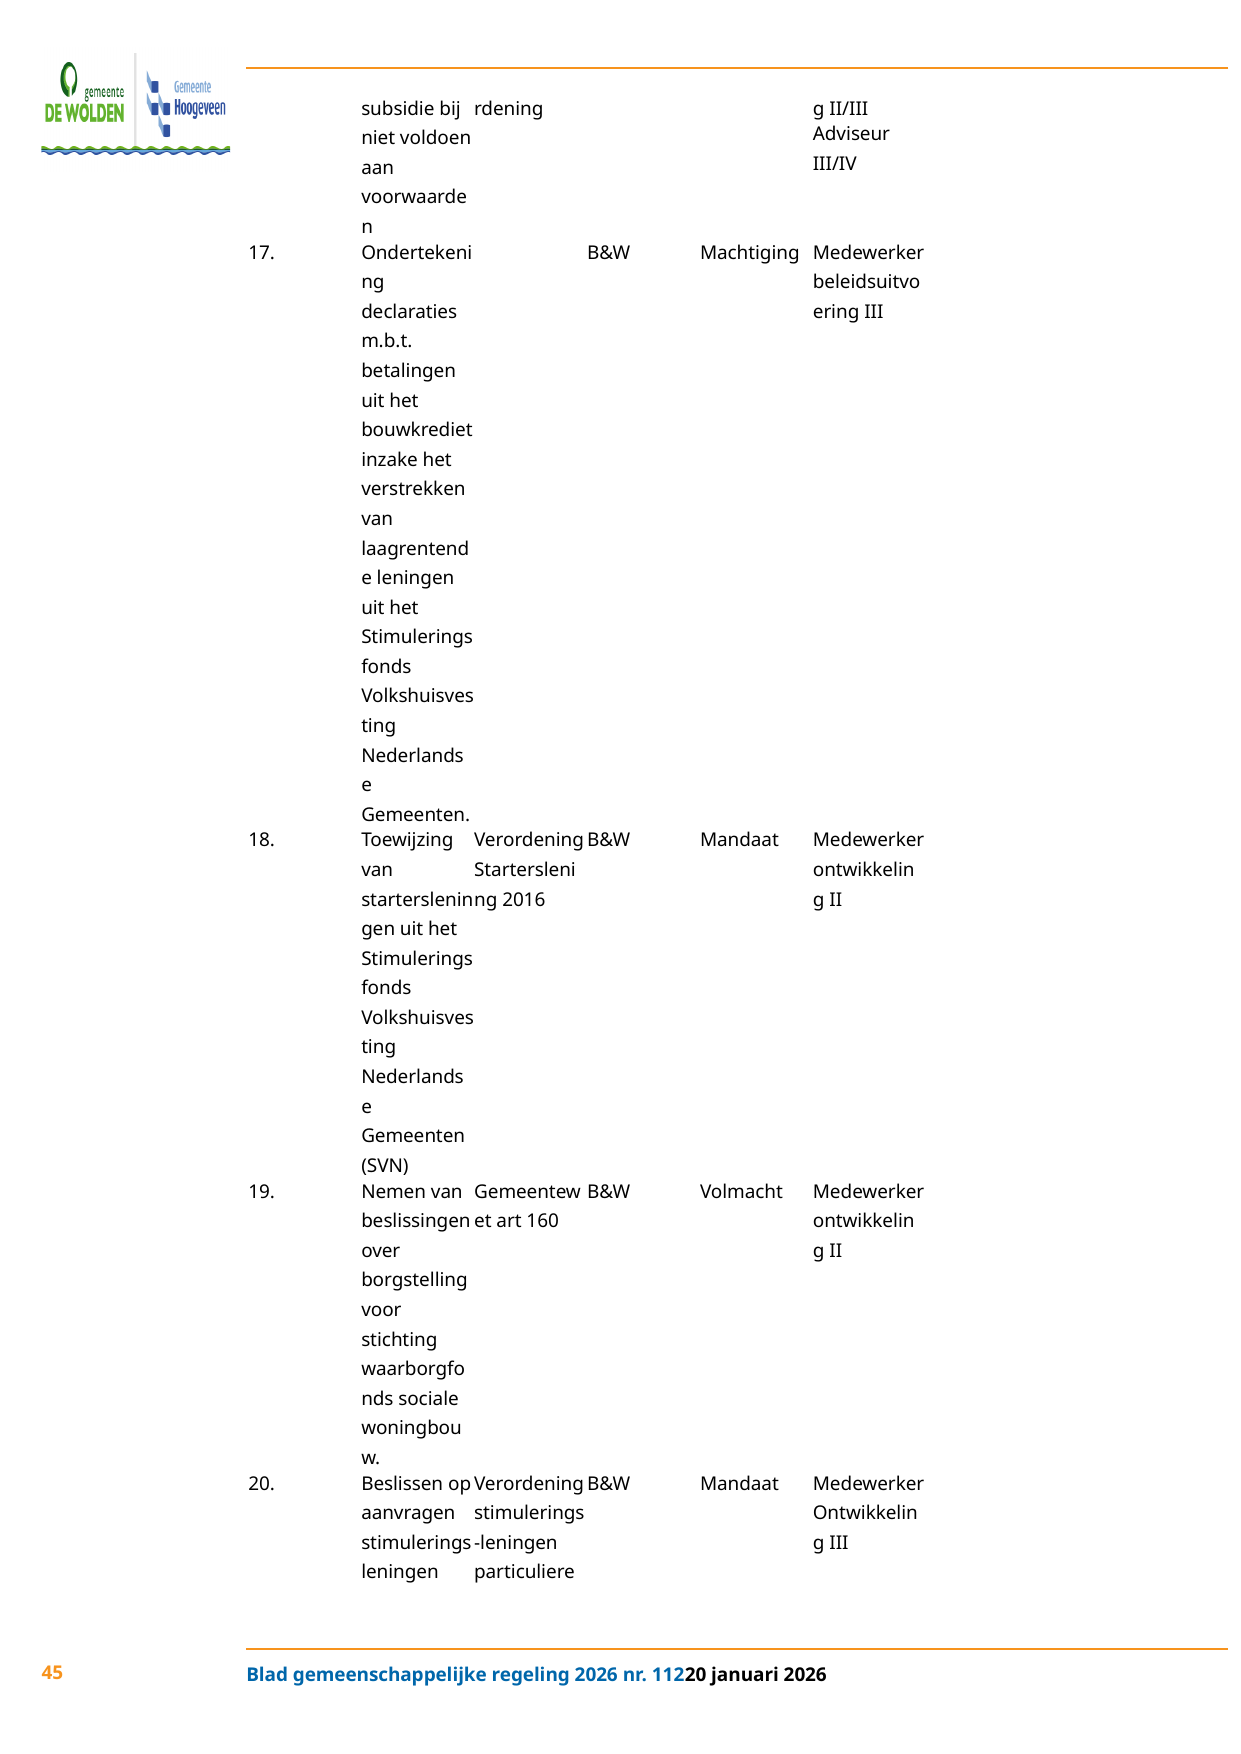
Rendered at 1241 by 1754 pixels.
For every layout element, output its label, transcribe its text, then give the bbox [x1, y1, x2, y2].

table_cell Toewijzing van startersleningen uit het Stimuleringsfonds Volkshuisvesting Nederlandse Gemeenten (SVN) [361, 827, 474, 1178]
table_cell Ondertekening declaraties m.b.t. betalingen uit het bouwkrediet inzake het verstrekken van laagrentende leningen uit het Stimuleringsfonds Volkshuisvesting Nederlandse Gemeenten. [361, 239, 474, 827]
table_cell [248, 95, 361, 239]
table_cell 19. [248, 1178, 361, 1470]
table_cell [926, 1470, 1038, 1584]
table_cell Verordening stimulerings-leningen particuliere [474, 1470, 587, 1584]
table_cell [1039, 265, 1152, 827]
table_cell [926, 95, 1038, 239]
table_cell B&W [587, 239, 700, 827]
table_cell 17. [248, 239, 361, 827]
table_cell 18. [248, 827, 361, 1178]
table_cell Mandaat [700, 1470, 813, 1584]
table_cell [700, 95, 813, 239]
table_cell Volmacht [700, 1178, 813, 1470]
table_cell [474, 239, 587, 827]
table_cell B&W [587, 827, 700, 1178]
table_cell Machtiging [700, 239, 813, 827]
table_cell [1039, 1496, 1152, 1584]
table_cell [926, 239, 1038, 827]
picture [41, 47, 231, 172]
table_cell [1039, 853, 1152, 1178]
table_cell rdening [474, 95, 587, 239]
table_cell Medewerker ontwikkeling II [813, 1178, 926, 1470]
table_cell Gemeentewet art 160 [474, 1178, 587, 1470]
table_cell [926, 1178, 1038, 1470]
table_cell [926, 827, 1038, 1178]
table_cell B&W [587, 1178, 700, 1470]
table_cell Verordening Starterslening 2016 [474, 827, 587, 1178]
table_cell B&W [587, 1470, 700, 1584]
table_cell 20. [248, 1470, 361, 1584]
table_cell Mandaat [700, 827, 813, 1178]
table_cell [1039, 1204, 1152, 1470]
table_cell Medewerker Ontwikkeling III [813, 1470, 926, 1584]
table_cell Beslissen op aanvragen stimuleringsleningen [361, 1470, 474, 1584]
table_cell Medewerker beleidsuitvoering III [813, 239, 926, 827]
table_cell Medewerker ontwikkeling II [813, 827, 926, 1178]
table_cell g II/III [813, 95, 926, 121]
table_cell [587, 95, 700, 239]
table_cell Nemen van beslissingen over borgstelling voor stichting waarborgfonds sociale woningbouw. [361, 1178, 474, 1470]
table_cell subsidie bij niet voldoen aan voorwaarden [361, 95, 474, 239]
table_cell Adviseur III/IV [813, 121, 926, 239]
